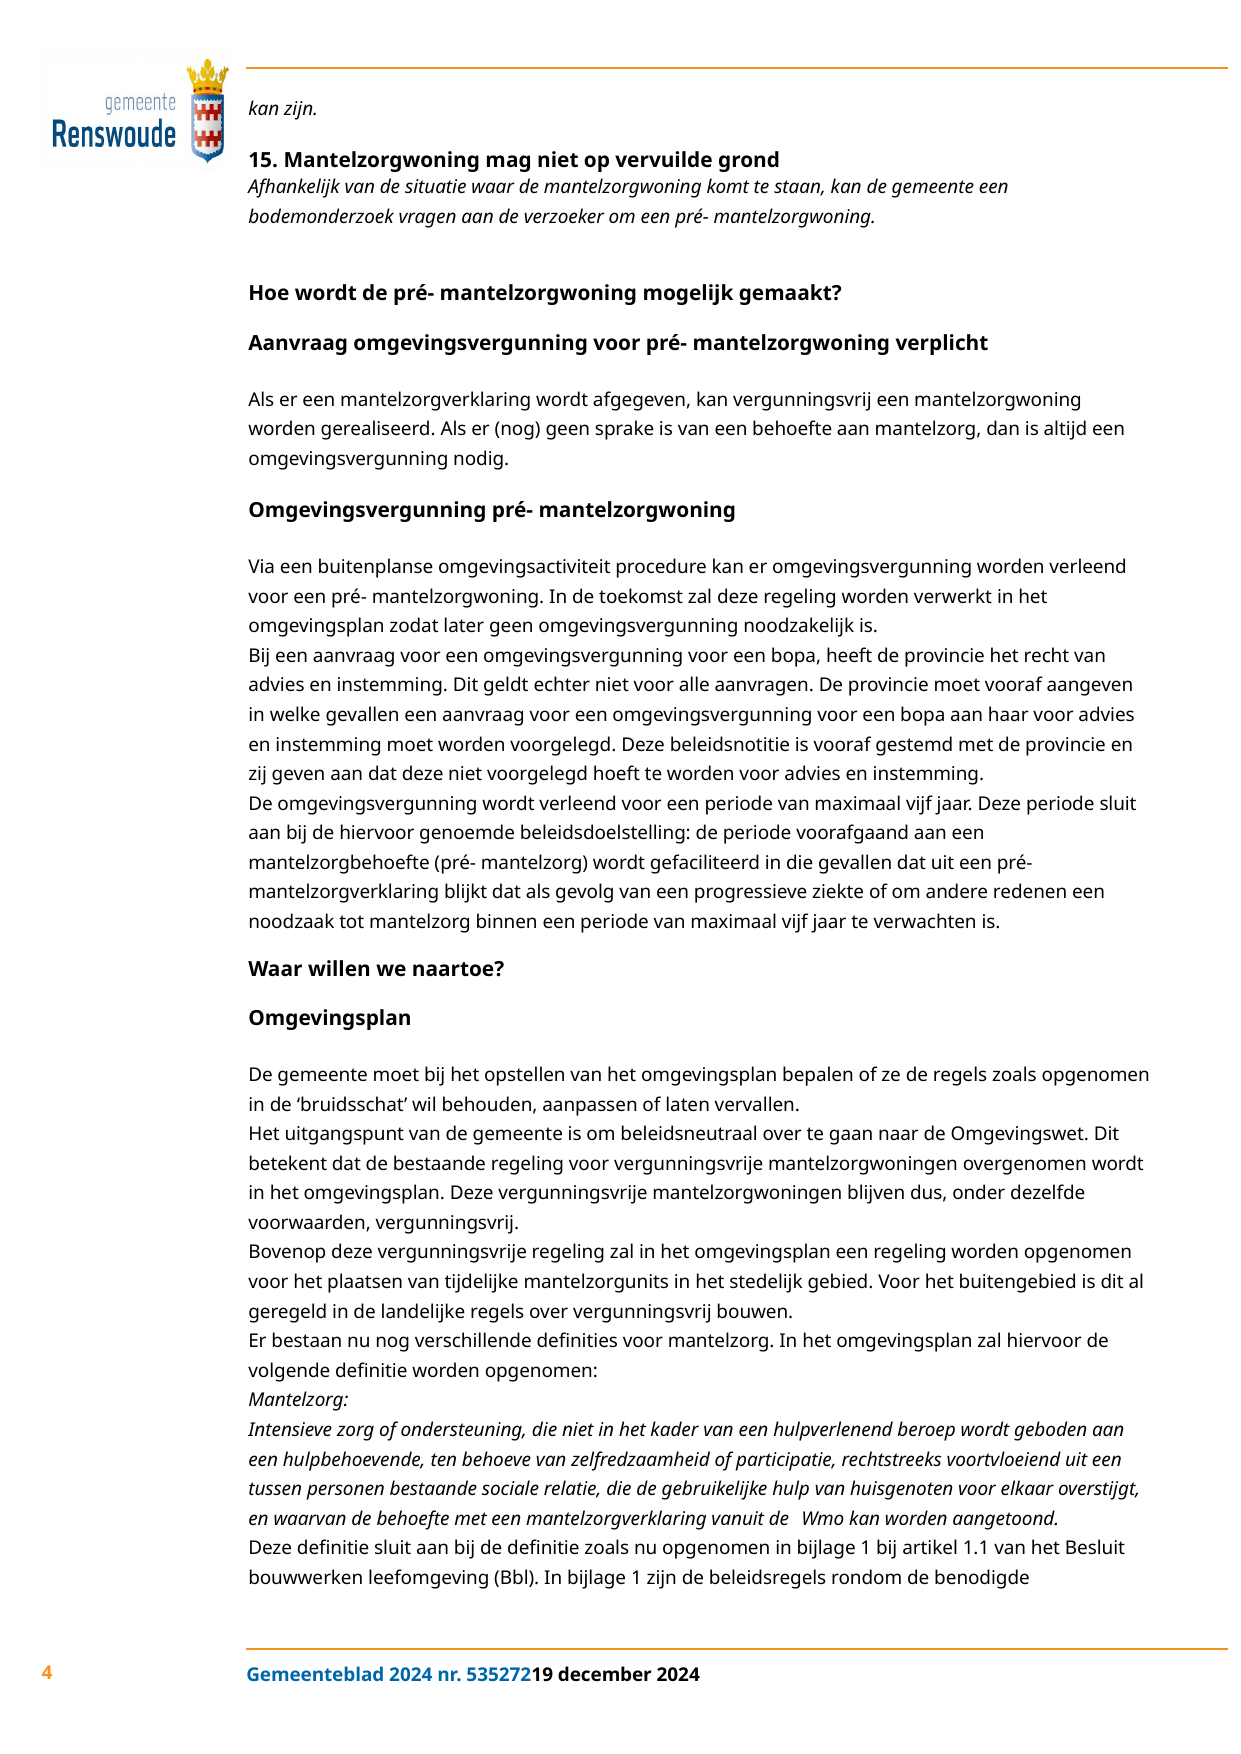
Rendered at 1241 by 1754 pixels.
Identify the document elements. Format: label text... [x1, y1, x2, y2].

text Omgevingsplan [248, 1003, 1152, 1032]
text Er bestaan nu nog verschillende definities voor mantelzorg. In het omgevingsplan zal hiervoor de volgende definitie worden opgenomen: [248, 1327, 1152, 1383]
text Bovenop deze vergunningsvrije regeling zal in het omgevingsplan een regeling worden opgenomen voor het plaatsen van tijdelijke mantelzorgunits in het stedelijk gebied. Voor het buitengebied is dit al geregeld in de landelijke regels over vergunningsvrij bouwen. [248, 1239, 1152, 1324]
text Het uitgangspunt van de gemeente is om beleidsneutraal over te gaan naar de Omgevingswet. Dit betekent dat de bestaande regeling voor vergunningsvrije mantelzorgwoningen overgenomen wordt in het omgevingsplan. Deze vergunningsvrije mantelzorgwoningen blijven dus, onder dezelfde voorwaarden, vergunningsvrij. [248, 1120, 1152, 1235]
text Bij een aanvraag voor een omgevingsvergunning voor een bopa, heeft de provincie het recht van advies en instemming. Dit geldt echter niet voor alle aanvragen. De provincie moet vooraf aangeven in welke gevallen een aanvraag voor een omgevingsvergunning voor een bopa aan haar voor advies en instemming moet worden voorgelegd. Deze beleidsnotitie is vooraf gestemd met de provincie en zij geven aan dat deze niet voorgelegd hoeft te worden voor advies en instemming. [248, 642, 1152, 786]
text Mantelzorg: [248, 1387, 1152, 1412]
text Via een buitenplanse omgevingsactiviteit procedure kan er omgevingsvergunning worden verleend voor een pré- mantelzorgwoning. In de toekomst zal deze regeling worden verwerkt in het omgevingsplan zodat later geen omgevingsvergunning noodzakelijk is. [248, 553, 1152, 638]
text Aanvraag omgevingsvergunning voor pré- mantelzorgwoning verplicht [248, 328, 1152, 356]
text Hoe wordt de pré- mantelzorgwoning mogelijk gemaakt? [248, 278, 1152, 307]
text Intensieve zorg of ondersteuning, die niet in het kader van een hulpverlenend beroep wordt geboden aan een hulpbehoevende, ten behoeve van zelfredzaamheid of participatie, rechtstreeks voortvloeiend uit een tussen personen bestaande sociale relatie, die de gebruikelijke hulp van huisgenoten voor elkaar overstijgt, en waarvan de behoefte met een mantelzorgverklaring vanuit de Wmo kan worden aangetoond. [248, 1416, 1152, 1531]
text Afhankelijk van de situatie waar de mantelzorgwoning komt te staan, kan de gemeente een bodemonderzoek vragen aan de verzoeker om een pré- mantelzorgwoning. [248, 174, 1152, 229]
text Omgevingsvergunning pré- mantelzorgwoning [248, 495, 1152, 524]
text kan zijn. [248, 95, 1152, 121]
text Waar willen we naartoe? [248, 954, 1152, 982]
text 15. Mantelzorgwoning mag niet op vervuilde grond [248, 145, 1152, 174]
text Deze definitie sluit aan bij de definitie zoals nu opgenomen in bijlage 1 bij artikel 1.1 van het Besluit bouwwerken leefomgeving (Bbl). In bijlage 1 zijn de beleidsregels rondom de benodigde [248, 1534, 1152, 1590]
text De gemeente moet bij het opstellen van het omgevingsplan bepalen of ze de regels zoals opgenomen in de ‘bruidsschat’ wil behouden, aanpassen of laten vervallen. [248, 1061, 1152, 1117]
picture [41, 47, 231, 172]
text Als er een mantelzorgverklaring wordt afgegeven, kan vergunningsvrij een mantelzorgwoning worden gerealiseerd. Als er (nog) geen sprake is van een behoefte aan mantelzorg, dan is altijd een omgevingsvergunning nodig. [248, 386, 1152, 471]
text De omgevingsvergunning wordt verleend voor een periode van maximaal vijf jaar. Deze periode sluit aan bij de hiervoor genoemde beleidsdoelstelling: de periode voorafgaand aan een mantelzorgbehoefte (pré- mantelzorg) wordt gefaciliteerd in die gevallen dat uit een pré- mantelzorgverklaring blijkt dat als gevolg van een progressieve ziekte of om andere redenen een noodzaak tot mantelzorg binnen een periode van maximaal vijf jaar te verwachten is. [248, 790, 1152, 934]
